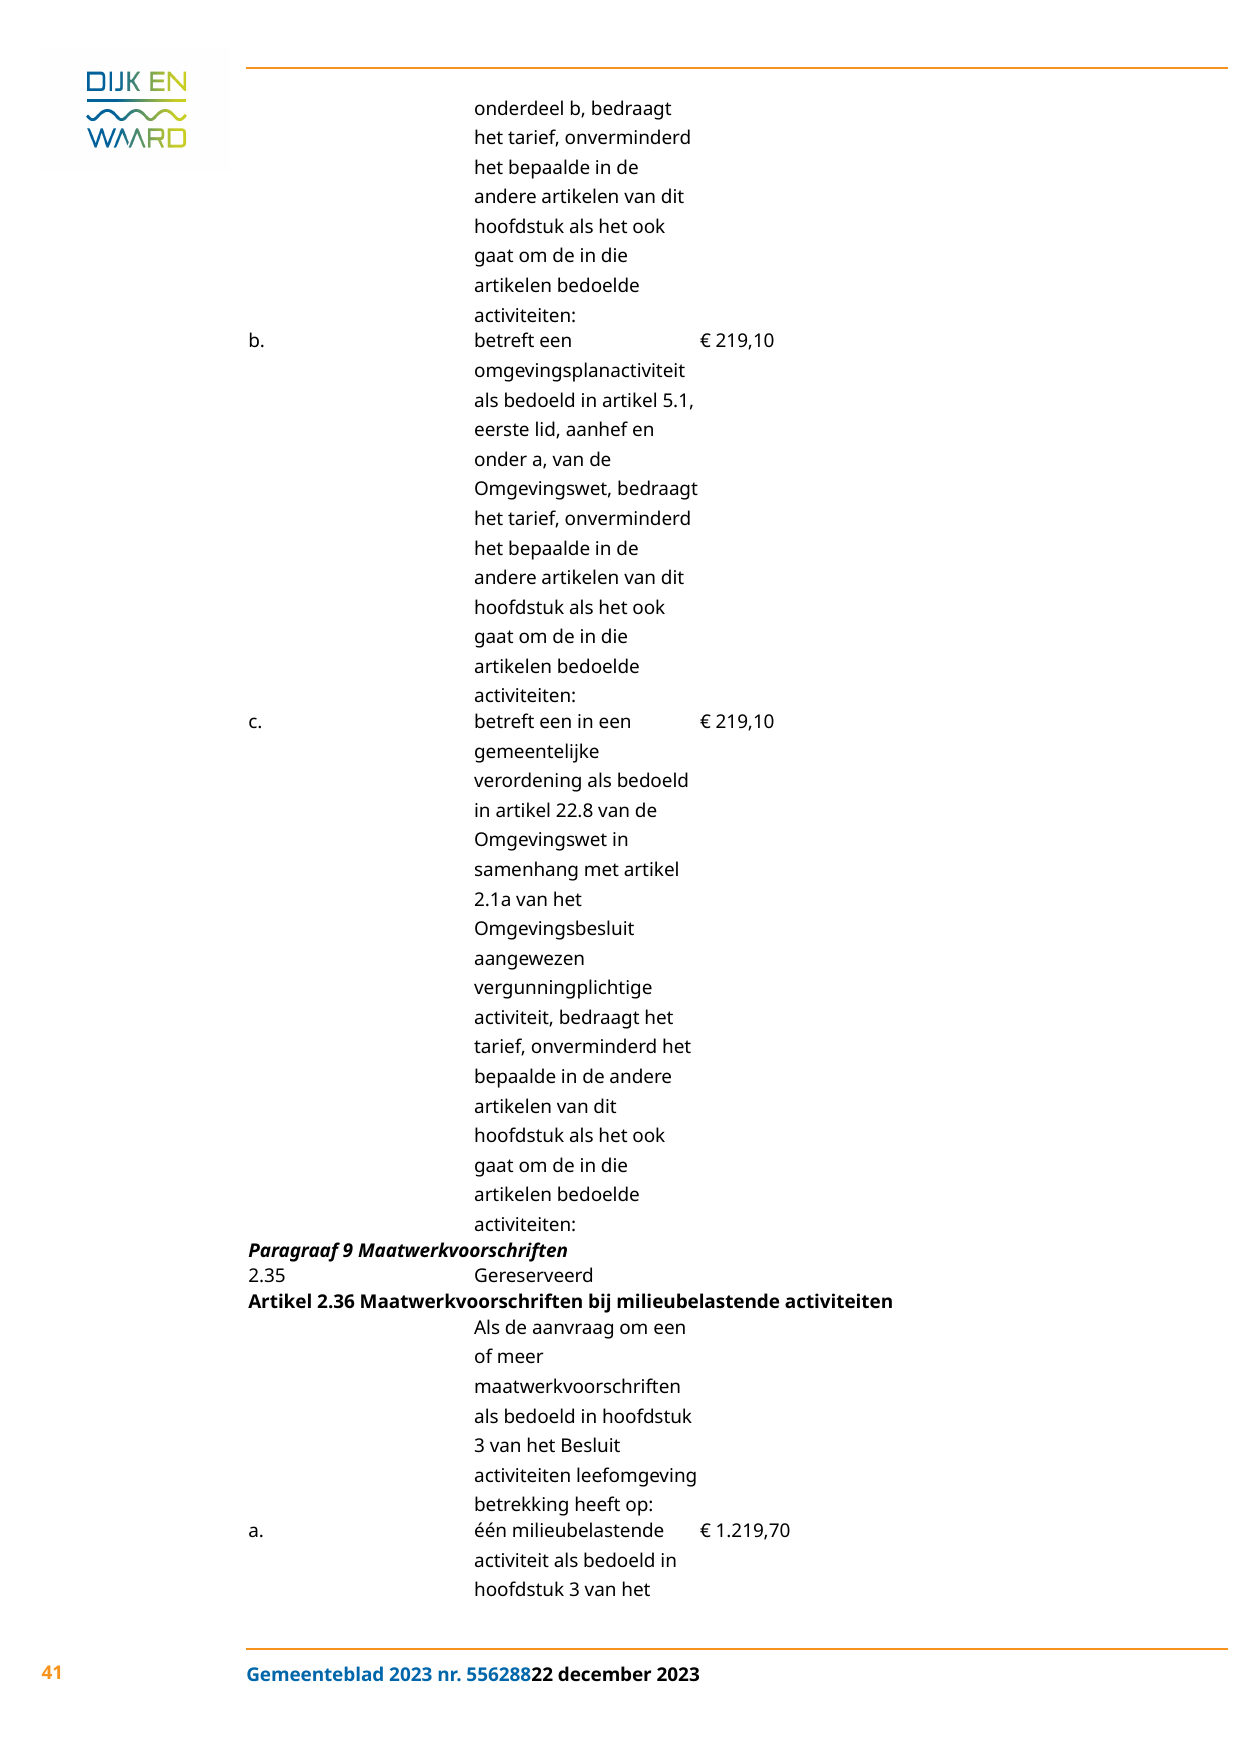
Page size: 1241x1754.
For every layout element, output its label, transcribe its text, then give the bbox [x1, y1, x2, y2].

table_cell € 1.219,70 [700, 1518, 926, 1602]
table_cell betreft een omgevingsplanactiviteit als bedoeld in artikel 5.1, eerste lid, aanhef en onder a, van de Omgevingswet, bedraagt het tarief, onverminderd het bepaalde in de andere artikelen van dit hoofdstuk als het ook gaat om de in die artikelen bedoelde activiteiten: [474, 328, 700, 708]
table_cell [248, 95, 474, 328]
table_cell [926, 1314, 1152, 1517]
table_cell Gereserveerd [474, 1263, 700, 1288]
table_cell € 219,10 [700, 708, 926, 1237]
table_cell [926, 95, 1152, 328]
table_cell b. [248, 328, 474, 708]
table_cell [700, 95, 926, 328]
table_cell één milieubelastende activiteit als bedoeld in hoofdstuk 3 van het [474, 1518, 700, 1602]
table_cell [926, 1289, 1152, 1314]
table_cell betreft een in een gemeentelijke verordening als bedoeld in artikel 22.8 van de Omgevingswet in samenhang met artikel 2.1a van het Omgevingsbesluit aangewezen vergunningplichtige activiteit, bedraagt het tarief, onverminderd het bepaalde in de andere artikelen van dit hoofdstuk als het ook gaat om de in die artikelen bedoelde activiteiten: [474, 708, 700, 1237]
table_cell Als de aanvraag om een of meer maatwerkvoorschriften als bedoeld in hoofdstuk 3 van het Besluit activiteiten leefomgeving betrekking heeft op: [474, 1314, 700, 1517]
table_cell 2.35 [248, 1263, 474, 1288]
table_cell € 219,10 [700, 328, 926, 708]
table_cell [700, 1263, 926, 1288]
table_cell [926, 1518, 1152, 1602]
table_cell a. [248, 1518, 474, 1602]
table_cell onderdeel b, bedraagt het tarief, onverminderd het bepaalde in de andere artikelen van dit hoofdstuk als het ook gaat om de in die artikelen bedoelde activiteiten: [474, 95, 700, 328]
table_cell [700, 1314, 926, 1517]
picture [41, 47, 231, 172]
table_cell Artikel 2.36 Maatwerkvoorschriften bij milieubelastende activiteiten [248, 1289, 926, 1314]
table_cell [926, 708, 1152, 1237]
table_cell c. [248, 708, 474, 1237]
table_cell [926, 1263, 1152, 1288]
table_cell Paragraaf 9 Maatwerkvoorschriften [248, 1237, 1152, 1263]
table_cell [248, 1314, 474, 1517]
table_cell [926, 328, 1152, 708]
